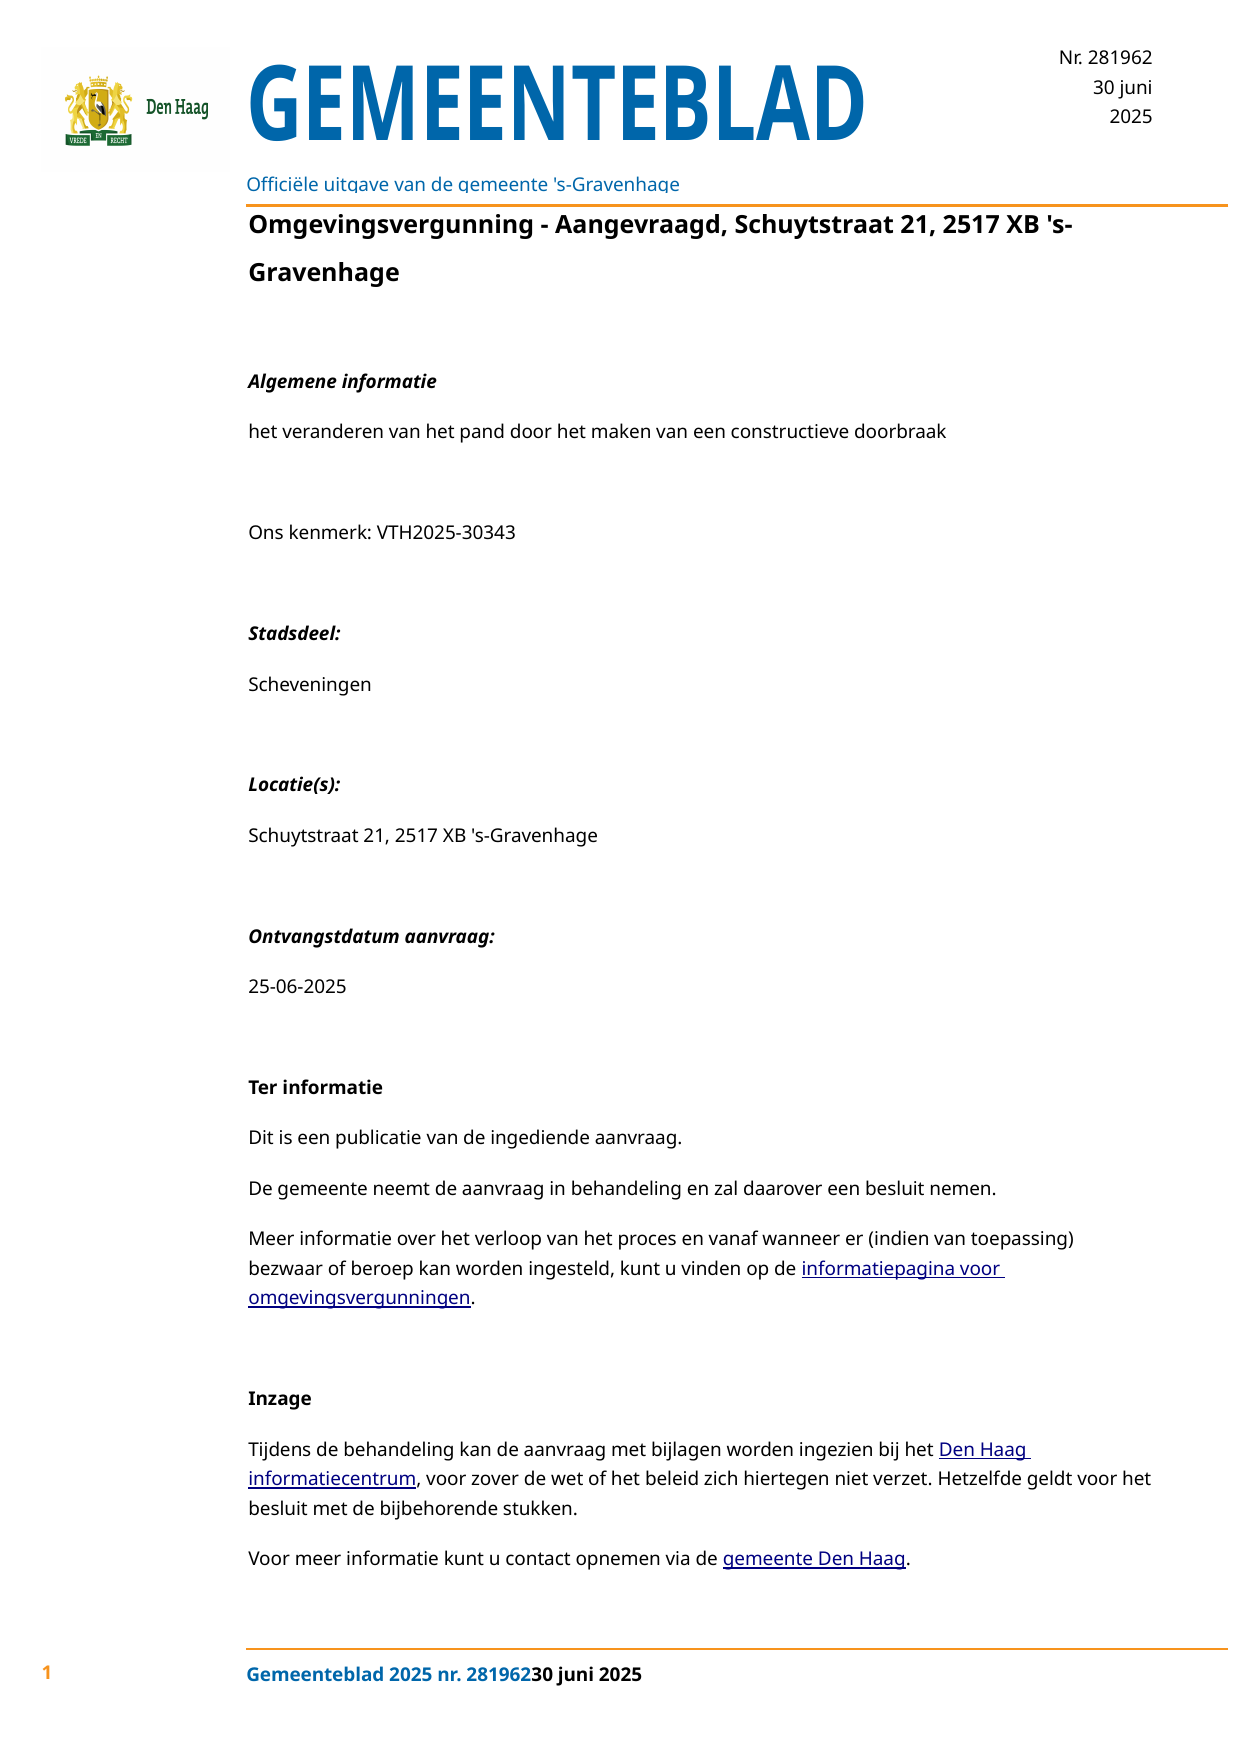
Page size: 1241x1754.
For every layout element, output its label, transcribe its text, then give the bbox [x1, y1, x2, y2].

text Schuytstraat 21, 2517 XB 's-Gravenhage [248, 822, 1152, 848]
text De gemeente neemt de aanvraag in behandeling en zal daarover een besluit nemen. [248, 1175, 1152, 1201]
text Algemene informatie [248, 368, 1152, 394]
text Meer informatie over het verloop van het proces en vanaf wanneer er (indien van toepassing) bezwaar of beroep kan worden ingesteld, kunt u vinden op de informatiepagina voor omgevingsvergunningen. [248, 1225, 1152, 1310]
text 25-06-2025 [248, 973, 1152, 999]
text Voor meer informatie kunt u contact opnemen via de gemeente Den Haag. [248, 1545, 1152, 1571]
text Ontvangstdatum aanvraag: [248, 923, 1152, 949]
text het veranderen van het pand door het maken van een constructieve doorbraak [248, 419, 1152, 444]
text Scheveningen [248, 671, 1152, 697]
text Dit is een publicatie van de ingediende aanvraag. [248, 1124, 1152, 1150]
text Omgevingsvergunning - Aangevraagd, Schuytstraat 21, 2517 XB 's-Gravenhage [248, 207, 1152, 288]
text Ons kenmerk: VTH2025-30343 [248, 519, 1152, 545]
text Locatie(s): [248, 772, 1152, 797]
text Tijdens de behandeling kan de aanvraag met bijlagen worden ingezien bij het Den Haag informatiecentrum, voor zover de wet of het beleid zich hiertegen niet verzet. Hetzelfde geldt voor het besluit met de bijbehorende stukken. [248, 1436, 1152, 1521]
text Inzage [248, 1385, 1152, 1411]
picture [41, 47, 231, 172]
text Stadsdeel: [248, 620, 1152, 646]
text Ter informatie [248, 1074, 1152, 1100]
